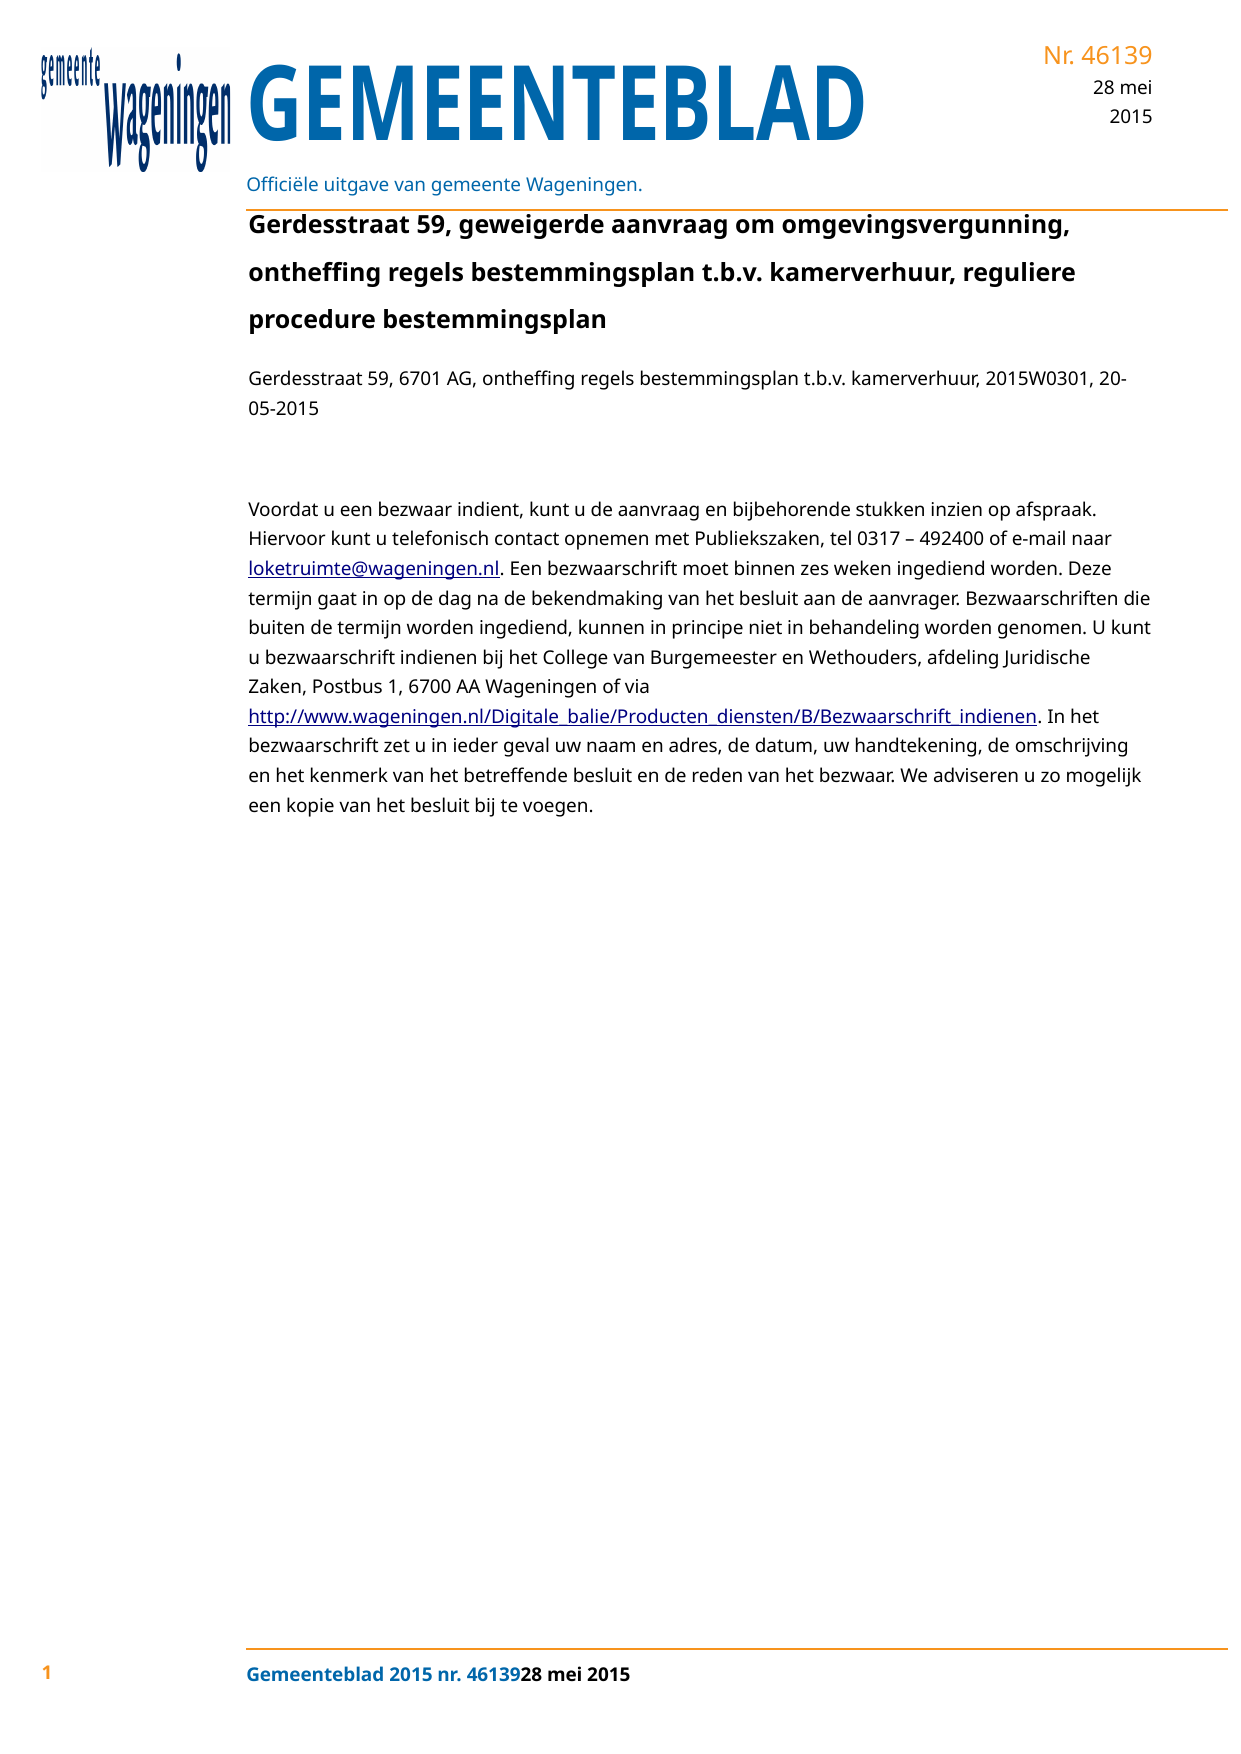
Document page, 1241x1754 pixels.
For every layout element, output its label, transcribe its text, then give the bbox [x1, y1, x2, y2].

text Gerdesstraat 59, geweigerde aanvraag om omgevingsvergunning, ontheffing regels bestemmingsplan t.b.v. kamerverhuur, reguliere procedure bestemmingsplan [248, 211, 1152, 336]
picture [41, 47, 231, 172]
text Voordat u een bezwaar indient, kunt u de aanvraag en bijbehorende stukken inzien op afspraak. Hiervoor kunt u telefonisch contact opnemen met Publiekszaken, tel 0317 – 492400 of e-mail naar loketruimte@wageningen.nl. Een bezwaarschrift moet binnen zes weken ingediend worden. Deze termijn gaat in op de dag na de bekendmaking van het besluit aan de aanvrager. Bezwaarschriften die buiten de termijn worden ingediend, kunnen in principe niet in behandeling worden genomen. U kunt u bezwaarschrift indienen bij het College van Burgemeester en Wethouders, afdeling Juridische Zaken, Postbus 1, 6700 AA Wageningen of via http://www.wageningen.nl/Digitale_balie/Producten_diensten/B/Bezwaarschrift_indienen. In het bezwaarschrift zet u in ieder geval uw naam en adres, de datum, uw handtekening, de omschrijving en het kenmerk van het betreffende besluit en de reden van het bezwaar. We adviseren u zo mogelijk een kopie van het besluit bij te voegen. [248, 496, 1152, 817]
text Gerdesstraat 59, 6701 AG, ontheffing regels bestemmingsplan t.b.v. kamerverhuur, 2015W0301, 20-05-2015 [248, 366, 1152, 421]
